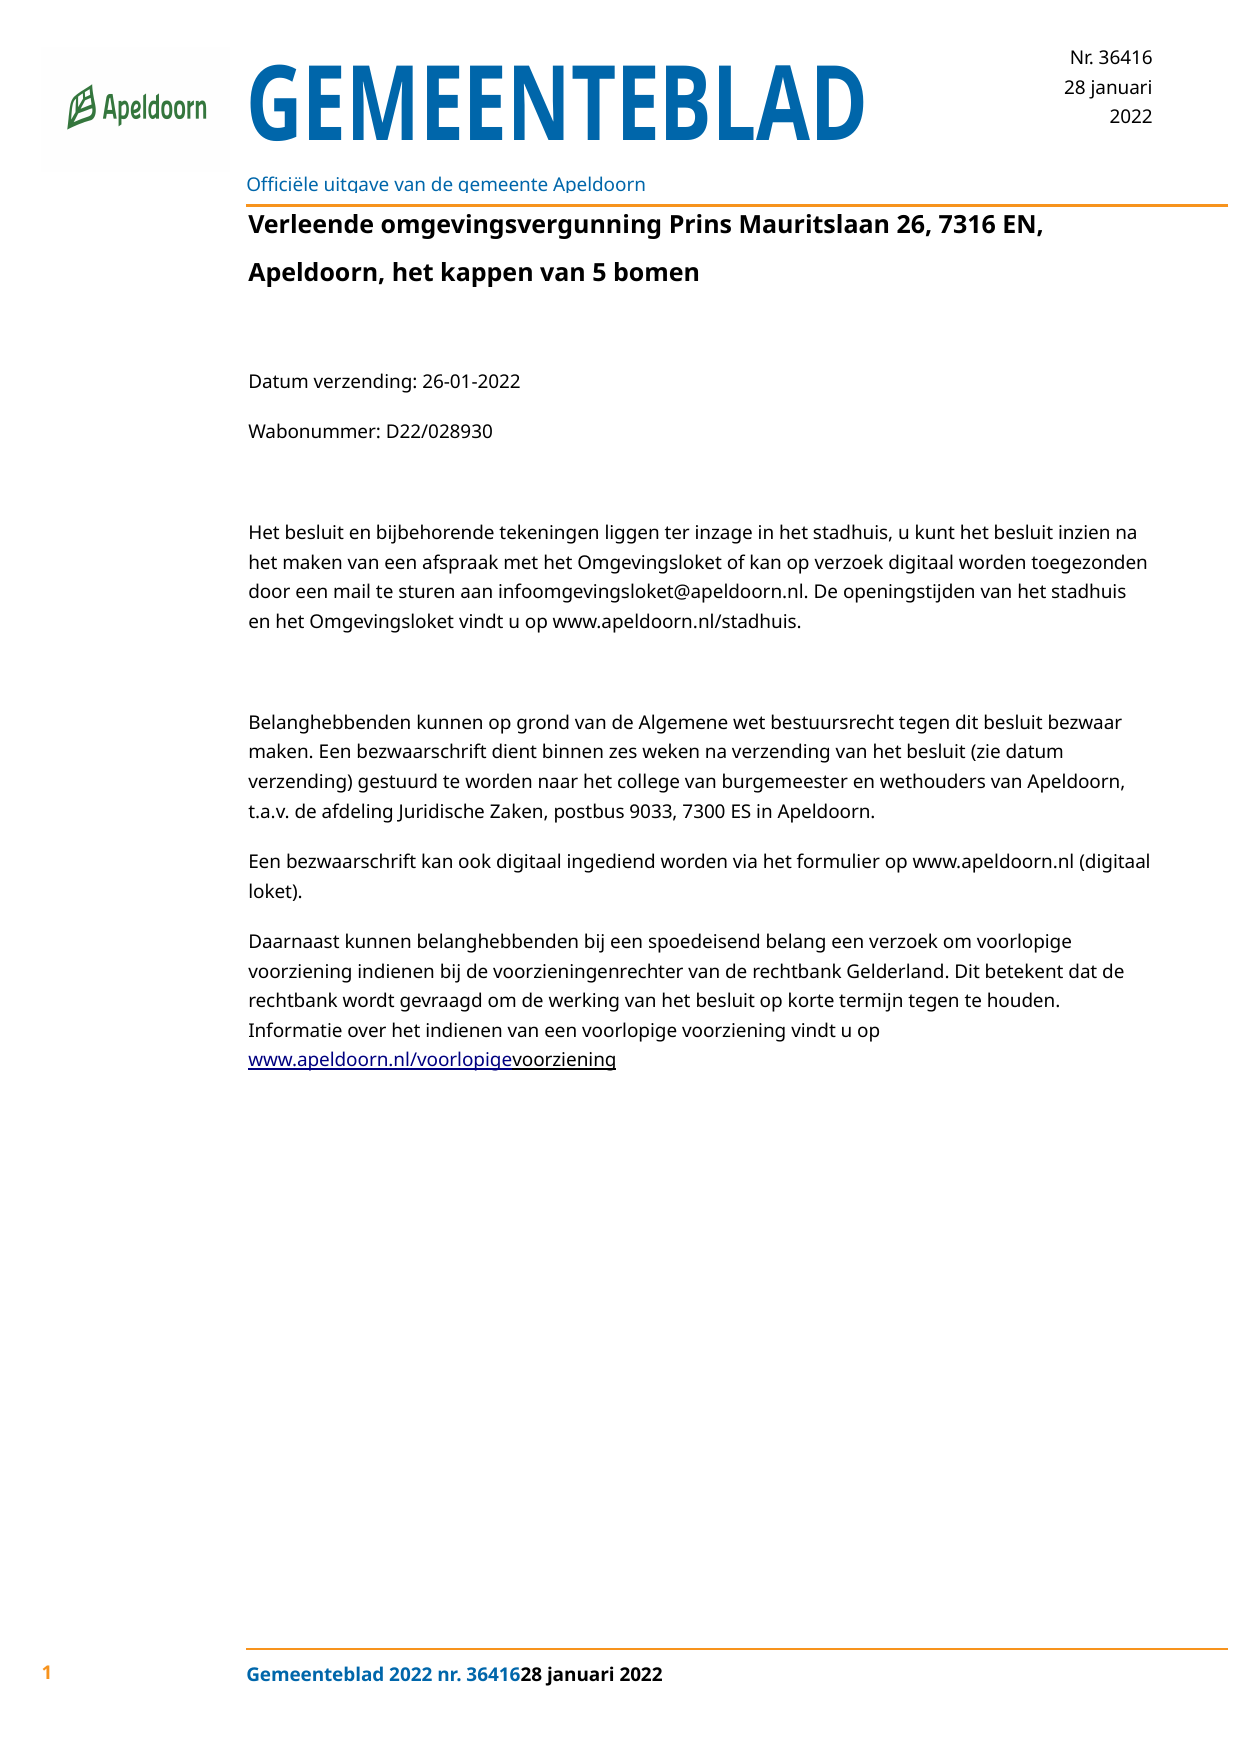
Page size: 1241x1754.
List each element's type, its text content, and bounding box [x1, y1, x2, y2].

picture [41, 47, 231, 172]
text Wabonummer: D22/028930 [248, 419, 1152, 444]
text Het besluit en bijbehorende tekeningen liggen ter inzage in het stadhuis, u kunt het besluit inzien na het maken van een afspraak met het Omgevingsloket of kan op verzoek digitaal worden toegezonden door een mail te sturen aan infoomgevingsloket@apeldoorn.nl. De openingstijden van het stadhuis en het Omgevingsloket vindt u op www.apeldoorn.nl/stadhuis. [248, 519, 1152, 634]
text Daarnaast kunnen belanghebbenden bij een spoedeisend belang een verzoek om voorlopige voorziening indienen bij de voorzieningenrechter van de rechtbank Gelderland. Dit betekent dat de rechtbank wordt gevraagd om de werking van het besluit op korte termijn tegen te houden. Informatie over het indienen van een voorlopige voorziening vindt u op www.apeldoorn.nl/voorlopigevoorziening [248, 928, 1152, 1072]
text Datum verzending: 26-01-2022 [248, 368, 1152, 394]
text Een bezwaarschrift kan ook digitaal ingediend worden via het formulier op www.apeldoorn.nl (digitaal loket). [248, 848, 1152, 904]
text Verleende omgevingsvergunning Prins Mauritslaan 26, 7316 EN, Apeldoorn, het kappen van 5 bomen [248, 207, 1152, 288]
text Belanghebbenden kunnen op grond van de Algemene wet bestuursrecht tegen dit besluit bezwaar maken. Een bezwaarschrift dient binnen zes weken na verzending van het besluit (zie datum verzending) gestuurd te worden naar het college van burgemeester en wethouders van Apeldoorn, t.a.v. de afdeling Juridische Zaken, postbus 9033, 7300 ES in Apeldoorn. [248, 709, 1152, 824]
